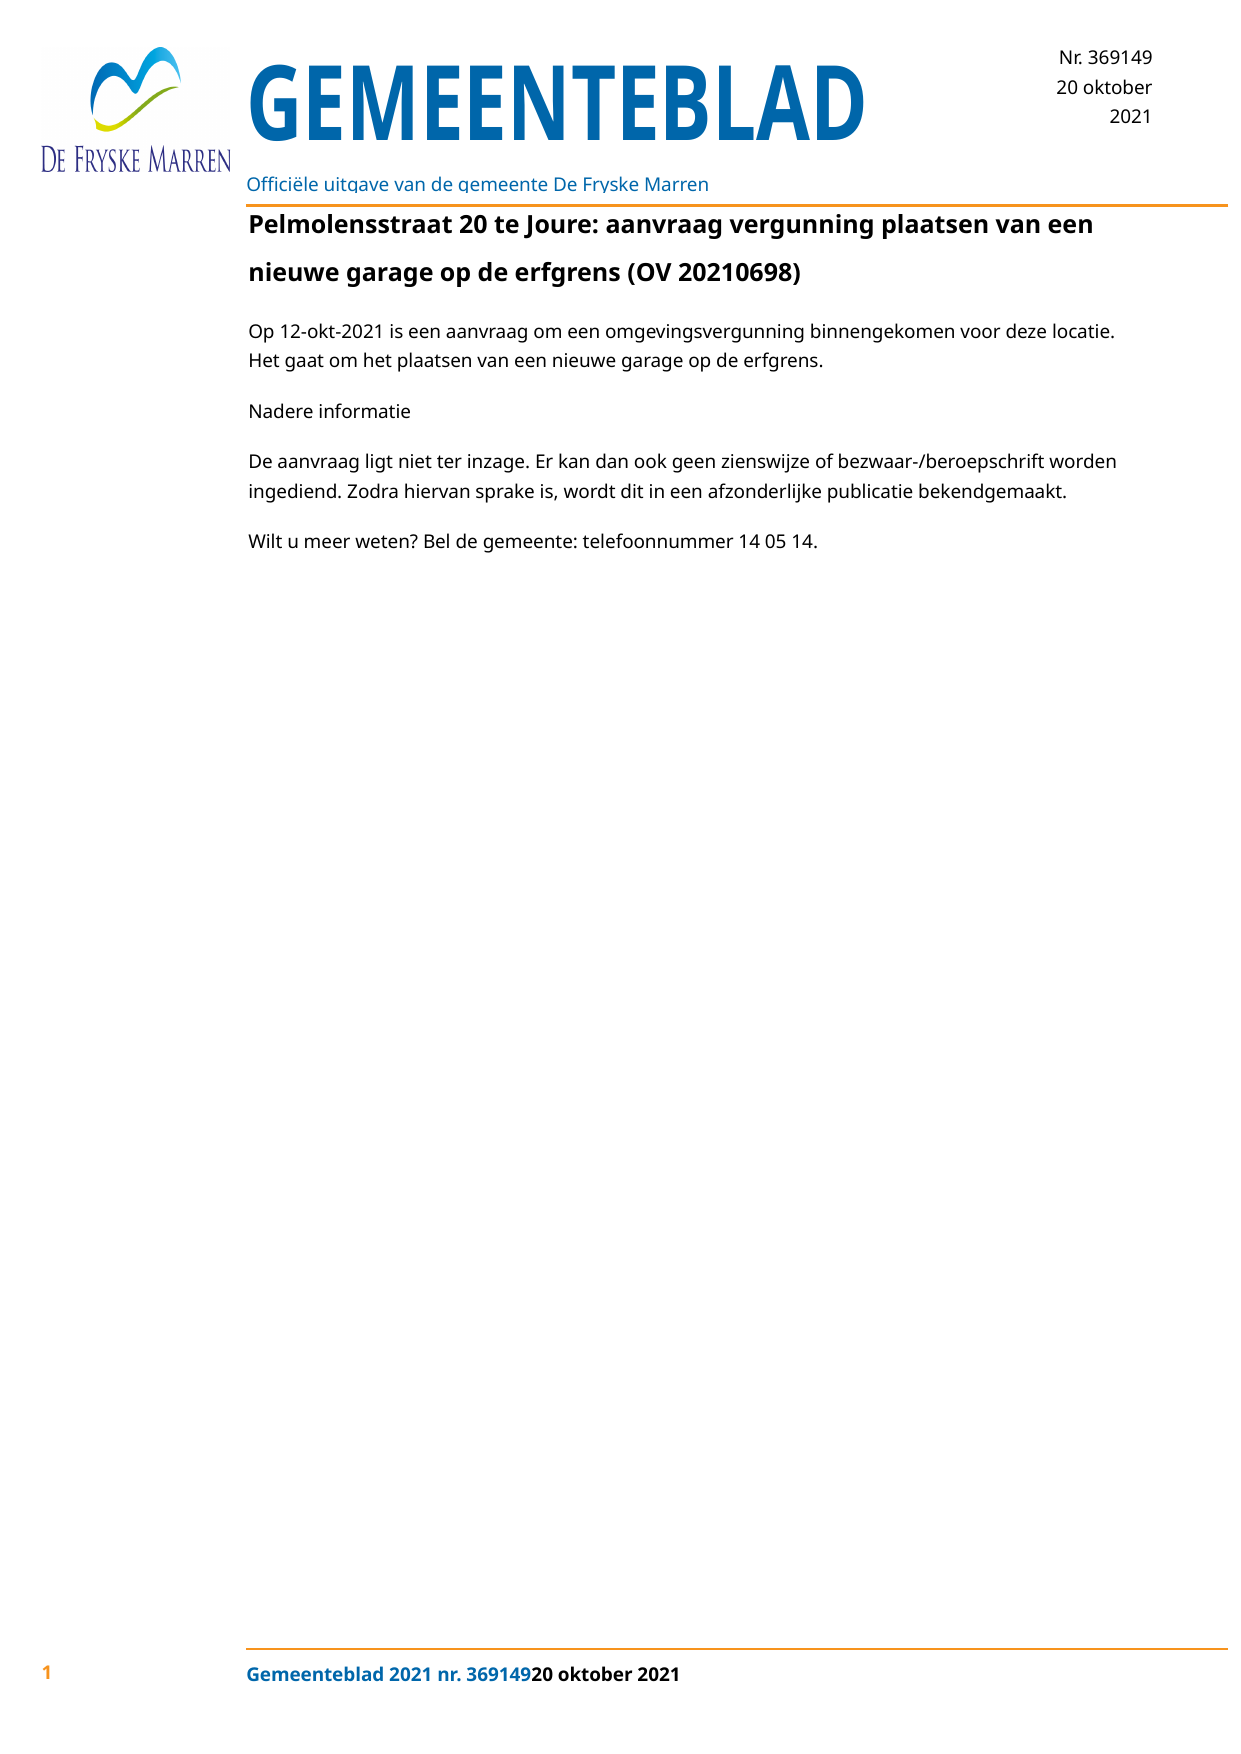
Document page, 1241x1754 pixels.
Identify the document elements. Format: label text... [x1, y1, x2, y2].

text De aanvraag ligt niet ter inzage. Er kan dan ook geen zienswijze of bezwaar-/beroepschrift worden ingediend. Zodra hiervan sprake is, wordt dit in een afzonderlijke publicatie bekendgemaakt. [248, 448, 1152, 504]
picture [41, 47, 231, 172]
text Wilt u meer weten? Bel de gemeente: telefoonnummer 14 05 14. [248, 528, 1152, 554]
text Op 12-okt-2021 is een aanvraag om een omgevingsvergunning binnengekomen voor deze locatie. Het gaat om het plaatsen van een nieuwe garage op de erfgrens. [248, 318, 1152, 373]
text Pelmolensstraat 20 te Joure: aanvraag vergunning plaatsen van een nieuwe garage op de erfgrens (OV 20210698) [248, 207, 1152, 288]
text Nadere informatie [248, 398, 1152, 424]
